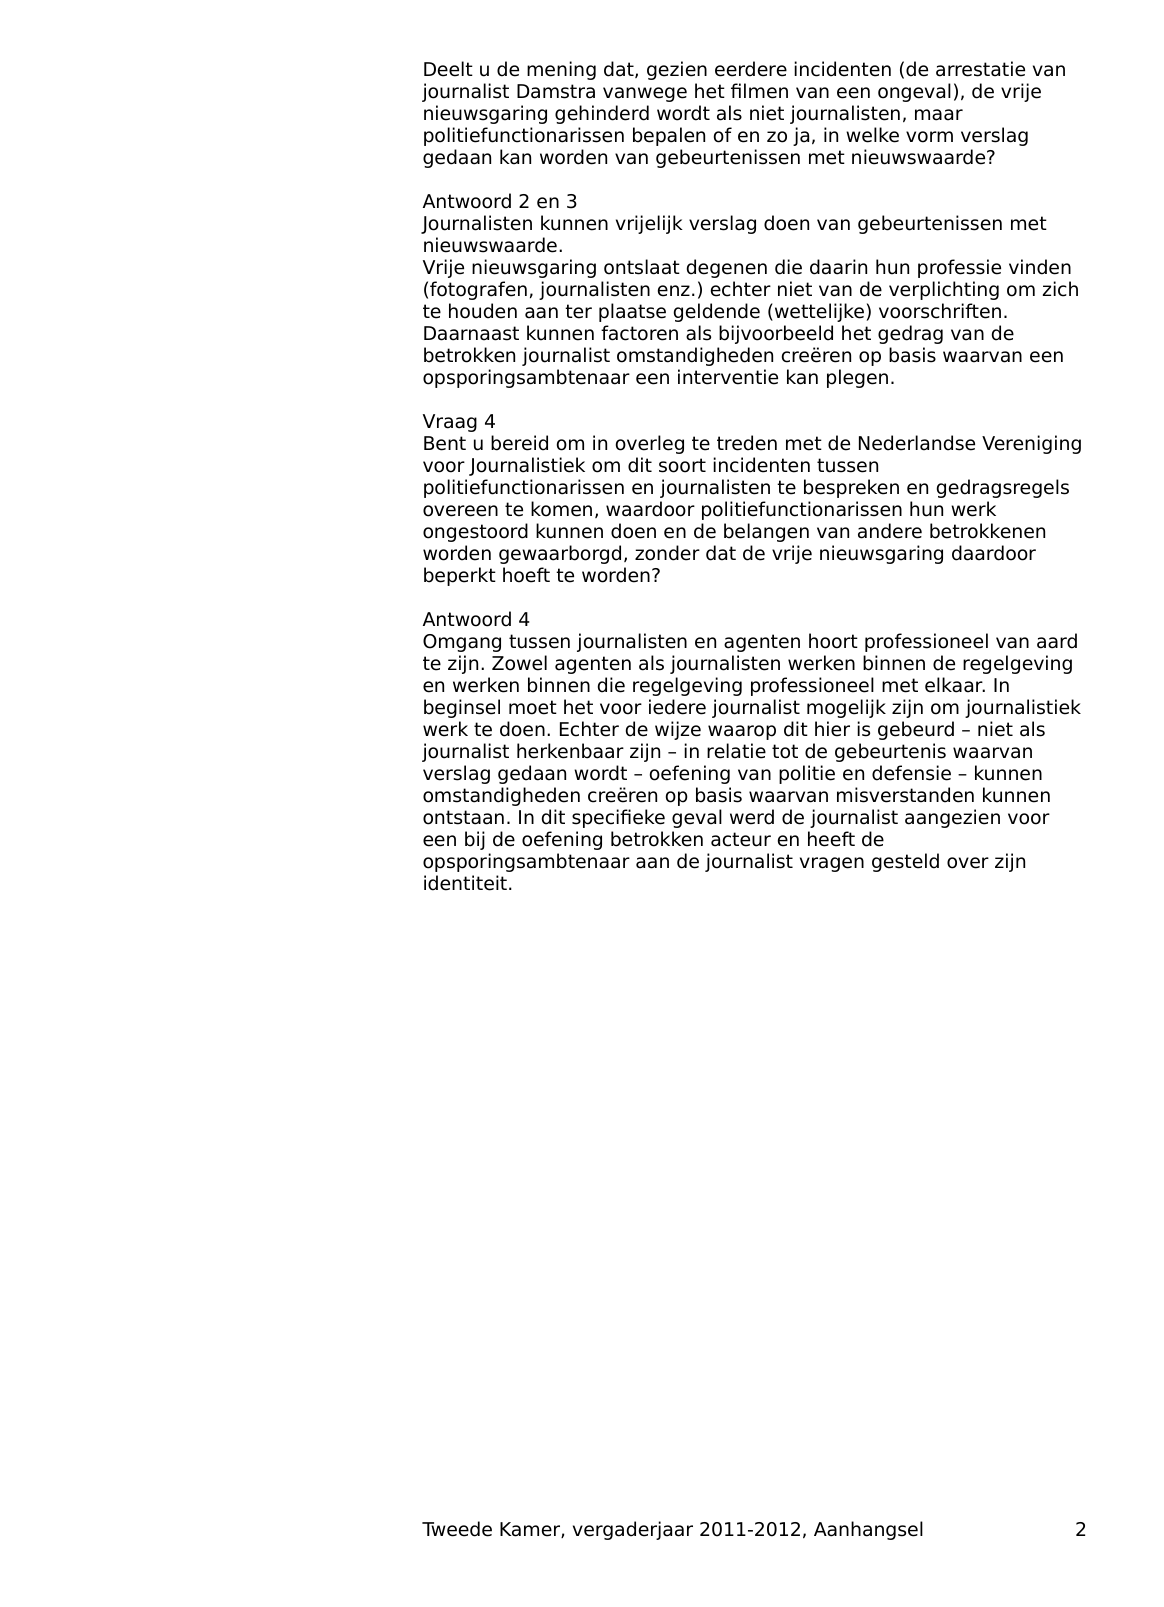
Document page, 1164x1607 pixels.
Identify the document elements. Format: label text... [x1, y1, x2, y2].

text Journalisten kunnen vrijelijk verslag doen van gebeurtenissen met nieuwswaarde. [422, 213, 1087, 257]
text Deelt u de mening dat, gezien eerdere incidenten (de arrestatie van journalist Damstra vanwege het filmen van een ongeval), de vrije nieuwsgaring gehinderd wordt als niet journalisten, maar politiefunctionarissen bepalen of en zo ja, in welke vorm verslag gedaan kan worden van gebeurtenissen met nieuwswaarde? [422, 59, 1087, 169]
text Vraag 4 [422, 411, 1087, 433]
text Omgang tussen journalisten en agenten hoort professioneel van aard te zijn. Zowel agenten als journalisten werken binnen de regelgeving en werken binnen die regelgeving professioneel met elkaar. In beginsel moet het voor iedere journalist mogelijk zijn om journalistiek werk te doen. Echter de wijze waarop dit hier is gebeurd – niet als journalist herkenbaar zijn – in relatie tot de gebeurtenis waarvan verslag gedaan wordt – oefening van politie en defensie – kunnen omstandigheden creëren op basis waarvan misverstanden kunnen ontstaan. In dit specifieke geval werd de journalist aangezien voor een bij de oefening betrokken acteur en heeft de opsporingsambtenaar aan de journalist vragen gesteld over zijn identiteit. [422, 631, 1087, 895]
text Antwoord 2 en 3 [422, 191, 1087, 213]
text Antwoord 4 [422, 609, 1087, 631]
text Bent u bereid om in overleg te treden met de Nederlandse Vereniging voor Journalistiek om dit soort incidenten tussen politiefunctionarissen en journalisten te bespreken en gedragsregels overeen te komen, waardoor politiefunctionarissen hun werk ongestoord kunnen doen en de belangen van andere betrokkenen worden gewaarborgd, zonder dat de vrije nieuwsgaring daardoor beperkt hoeft te worden? [422, 433, 1087, 587]
text Vrije nieuwsgaring ontslaat degenen die daarin hun professie vinden (fotografen, journalisten enz.) echter niet van de verplichting om zich te houden aan ter plaatse geldende (wettelijke) voorschriften. Daarnaast kunnen factoren als bijvoorbeeld het gedrag van de betrokken journalist omstandigheden creëren op basis waarvan een opsporingsambtenaar een interventie kan plegen. [422, 257, 1087, 389]
